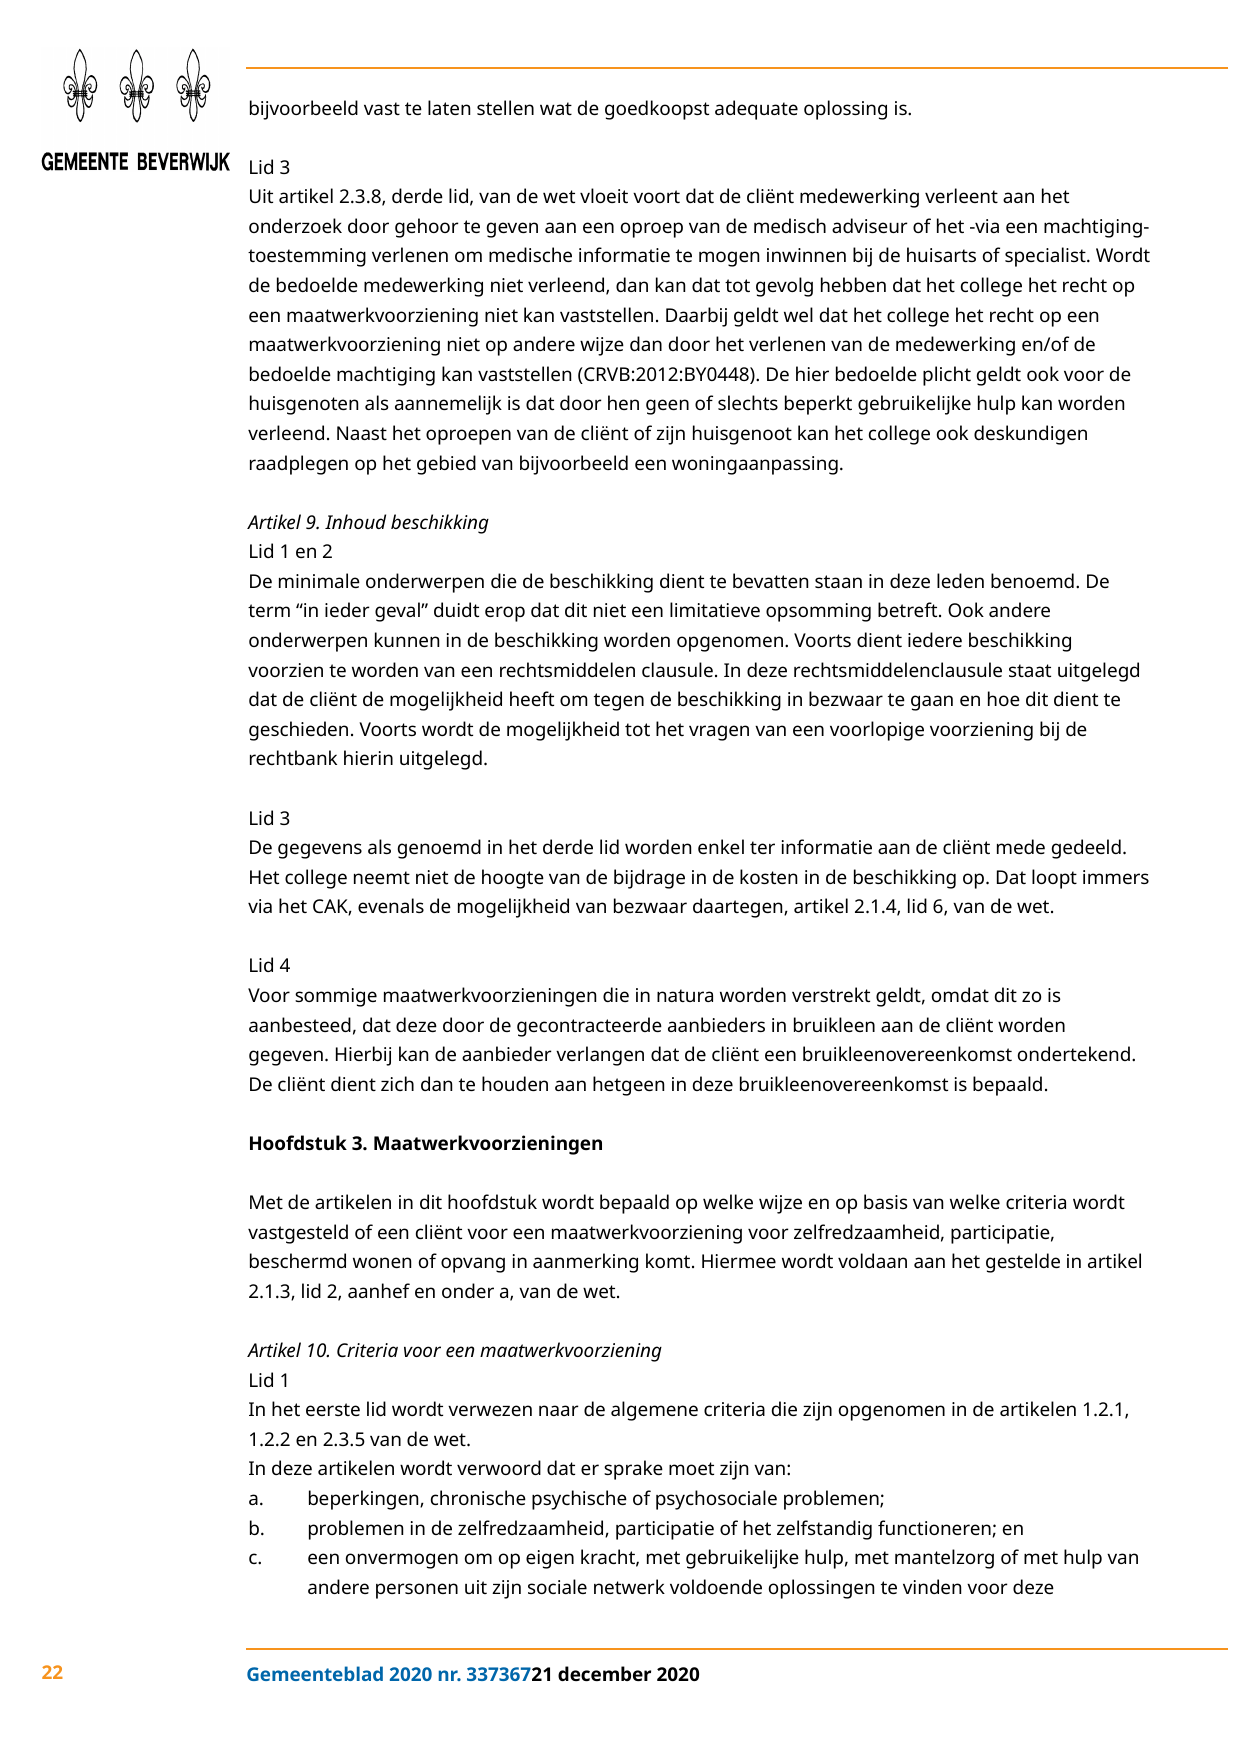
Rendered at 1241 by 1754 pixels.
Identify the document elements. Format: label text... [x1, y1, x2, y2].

text Artikel 9. Inhoud beschikking [248, 509, 1152, 535]
text Artikel 10. Criteria voor een maatwerkvoorziening [248, 1337, 1152, 1363]
list een onvermogen om op eigen kracht, met gebruikelijke hulp, met mantelzorg of met hulp van andere personen uit zijn sociale netwerk voldoende oplossingen te vinden voor deze [248, 1544, 1152, 1600]
text Lid 1 [248, 1367, 1152, 1393]
text Lid 3 [248, 805, 1152, 831]
text De gegevens als genoemd in het derde lid worden enkel ter informatie aan de cliënt mede gedeeld. Het college neemt niet de hoogte van de bijdrage in de kosten in de beschikking op. Dat loopt immers via het CAK, evenals de mogelijkheid van bezwaar daartegen, artikel 2.1.4, lid 6, van de wet. [248, 834, 1152, 919]
text Voor sommige maatwerkvoorzieningen die in natura worden verstrekt geldt, omdat dit zo is aanbesteed, dat deze door de gecontracteerde aanbieders in bruikleen aan de cliënt worden gegeven. Hierbij kan de aanbieder verlangen dat de cliënt een bruikleenovereenkomst ondertekend. De cliënt dient zich dan te houden aan hetgeen in deze bruikleenovereenkomst is bepaald. [248, 982, 1152, 1097]
text Lid 1 en 2 [248, 538, 1152, 564]
list problemen in de zelfredzaamheid, participatie of het zelfstandig functioneren; en [248, 1515, 1152, 1541]
text Lid 3 [248, 154, 1152, 180]
picture [41, 47, 231, 172]
text Met de artikelen in dit hoofdstuk wordt bepaald op welke wijze en op basis van welke criteria wordt vastgesteld of een cliënt voor een maatwerkvoorziening voor zelfredzaamheid, participatie, beschermd wonen of opvang in aanmerking komt. Hiermee wordt voldaan aan het gestelde in artikel 2.1.3, lid 2, aanhef en onder a, van de wet. [248, 1189, 1152, 1304]
text bijvoorbeeld vast te laten stellen wat de goedkoopst adequate oplossing is. [248, 95, 1152, 121]
text Hoofdstuk 3. Maatwerkvoorzieningen [248, 1130, 1152, 1156]
list beperkingen, chronische psychische of psychosociale problemen; [248, 1485, 1152, 1511]
text In deze artikelen wordt verwoord dat er sprake moet zijn van: [248, 1456, 1152, 1481]
text In het eerste lid wordt verwezen naar de algemene criteria die zijn opgenomen in de artikelen 1.2.1, 1.2.2 en 2.3.5 van de wet. [248, 1396, 1152, 1452]
text Lid 4 [248, 953, 1152, 978]
text Uit artikel 2.3.8, derde lid, van de wet vloeit voort dat de cliënt medewerking verleent aan het onderzoek door gehoor te geven aan een oproep van de medisch adviseur of het -via een machtiging- toestemming verlenen om medische informatie te mogen inwinnen bij de huisarts of specialist. Wordt de bedoelde medewerking niet verleend, dan kan dat tot gevolg hebben dat het college het recht op een maatwerkvoorziening niet kan vaststellen. Daarbij geldt wel dat het college het recht op een maatwerkvoorziening niet op andere wijze dan door het verlenen van de medewerking en/of de bedoelde machtiging kan vaststellen (CRVB:2012:BY0448). De hier bedoelde plicht geldt ook voor de huisgenoten als aannemelijk is dat door hen geen of slechts beperkt gebruikelijke hulp kan worden verleend. Naast het oproepen van de cliënt of zijn huisgenoot kan het college ook deskundigen raadplegen op het gebied van bijvoorbeeld een woningaanpassing. [248, 183, 1152, 476]
text De minimale onderwerpen die de beschikking dient te bevatten staan in deze leden benoemd. De term “in ieder geval” duidt erop dat dit niet een limitatieve opsomming betreft. Ook andere onderwerpen kunnen in de beschikking worden opgenomen. Voorts dient iedere beschikking voorzien te worden van een rechtsmiddelen clausule. In deze rechtsmiddelenclausule staat uitgelegd dat de cliënt de mogelijkheid heeft om tegen de beschikking in bezwaar te gaan en hoe dit dient te geschieden. Voorts wordt de mogelijkheid tot het vragen van een voorlopige voorziening bij de rechtbank hierin uitgelegd. [248, 568, 1152, 771]
